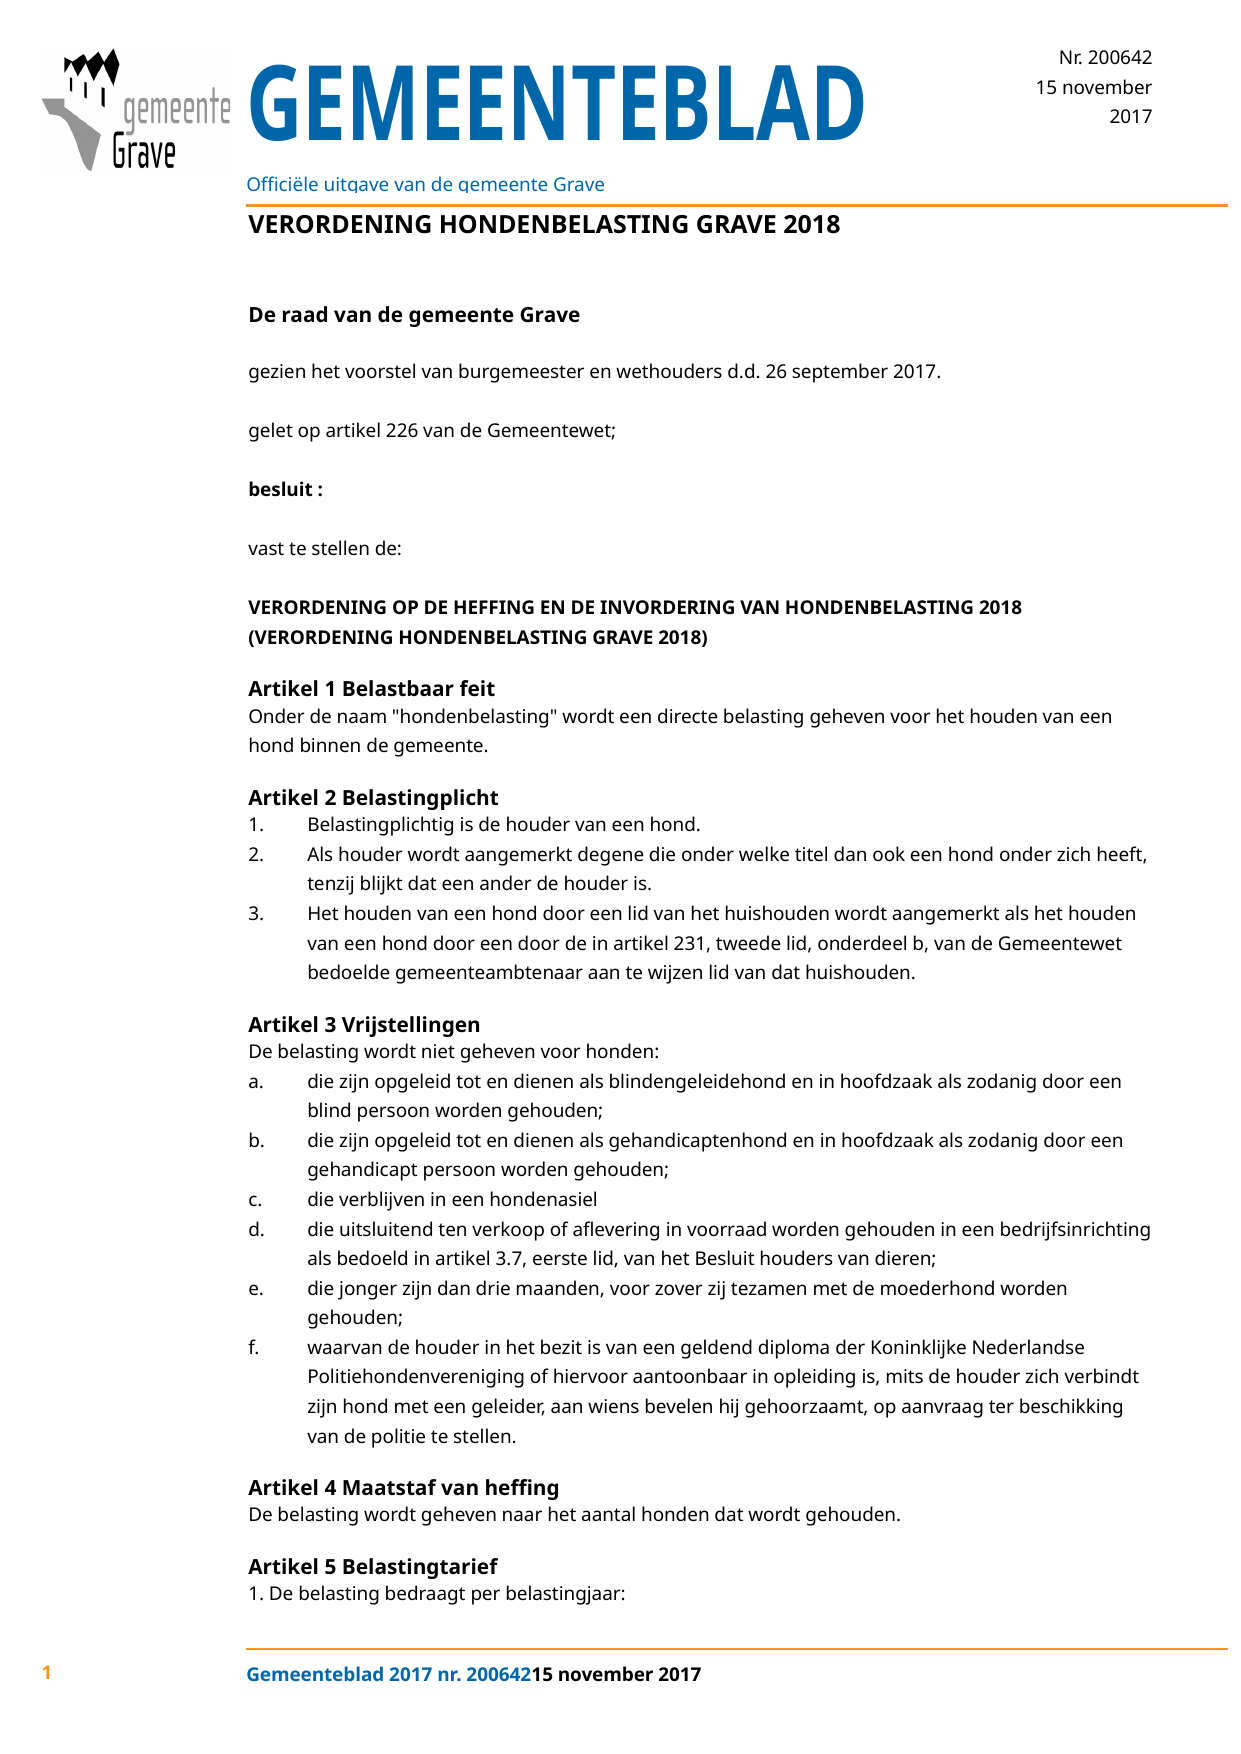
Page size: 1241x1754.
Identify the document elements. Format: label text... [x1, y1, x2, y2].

list Belastingplichtig is de houder van een hond. [248, 811, 1152, 837]
text (VERORDENING HONDENBELASTING GRAVE 2018) [248, 624, 1152, 650]
list die uitsluitend ten verkoop of aflevering in voorraad worden gehouden in een bedrijfsinrichting als bedoeld in artikel 3.7, eerste lid, van het Besluit houders van dieren; [248, 1216, 1152, 1271]
list die verblijven in een hondenasiel [248, 1186, 1152, 1212]
text 1. De belasting bedraagt per belastingjaar: [248, 1581, 1152, 1606]
text VERORDENING OP DE HEFFING EN DE INVORDERING VAN HONDENBELASTING 2018 [248, 594, 1152, 620]
text VERORDENING HONDENBELASTING GRAVE 2018 [248, 207, 1152, 241]
list die jonger zijn dan drie maanden, voor zover zij tezamen met de moederhond worden gehouden; [248, 1275, 1152, 1330]
text De belasting wordt geheven naar het aantal honden dat wordt gehouden. [248, 1502, 1152, 1527]
text vast te stellen de: [248, 535, 1152, 561]
text gelet op artikel 226 van de Gemeentewet; [248, 417, 1152, 443]
text besluit : [248, 476, 1152, 502]
list die zijn opgeleid tot en dienen als gehandicaptenhond en in hoofdzaak als zodanig door een gehandicapt persoon worden gehouden; [248, 1127, 1152, 1182]
text Onder de naam "hondenbelasting" wordt een directe belasting geheven voor het houden van een hond binnen de gemeente. [248, 703, 1152, 758]
picture [41, 47, 231, 172]
text Artikel 5 Belastingtarief [248, 1552, 1152, 1581]
list Als houder wordt aangemerkt degene die onder welke titel dan ook een hond onder zich heeft, tenzij blijkt dat een ander de houder is. [248, 841, 1152, 896]
text De belasting wordt niet geheven voor honden: [248, 1038, 1152, 1064]
text De raad van de gemeente Grave [248, 300, 1152, 328]
list waarvan de houder in het bezit is van een geldend diploma der Koninklijke Nederlandse Politiehondenvereniging of hiervoor aantoonbaar in opleiding is, mits de houder zich verbindt zijn hond met een geleider, aan wiens bevelen hij gehoorzaamt, op aanvraag ter beschikking van de politie te stellen. [248, 1334, 1152, 1448]
text Artikel 4 Maatstaf van heffing [248, 1473, 1152, 1502]
list die zijn opgeleid tot en dienen als blindengeleidehond en in hoofdzaak als zodanig door een blind persoon worden gehouden; [248, 1068, 1152, 1123]
text Artikel 2 Belastingplicht [248, 783, 1152, 811]
list Het houden van een hond door een lid van het huishouden wordt aangemerkt als het houden van een hond door een door de in artikel 231, tweede lid, onderdeel b, van de Gemeentewet bedoelde gemeenteambtenaar aan te wijzen lid van dat huishouden. [248, 900, 1152, 985]
text Artikel 1 Belastbaar feit [248, 674, 1152, 703]
text Artikel 3 Vrijstellingen [248, 1010, 1152, 1038]
text gezien het voorstel van burgemeester en wethouders d.d. 26 september 2017. [248, 358, 1152, 384]
